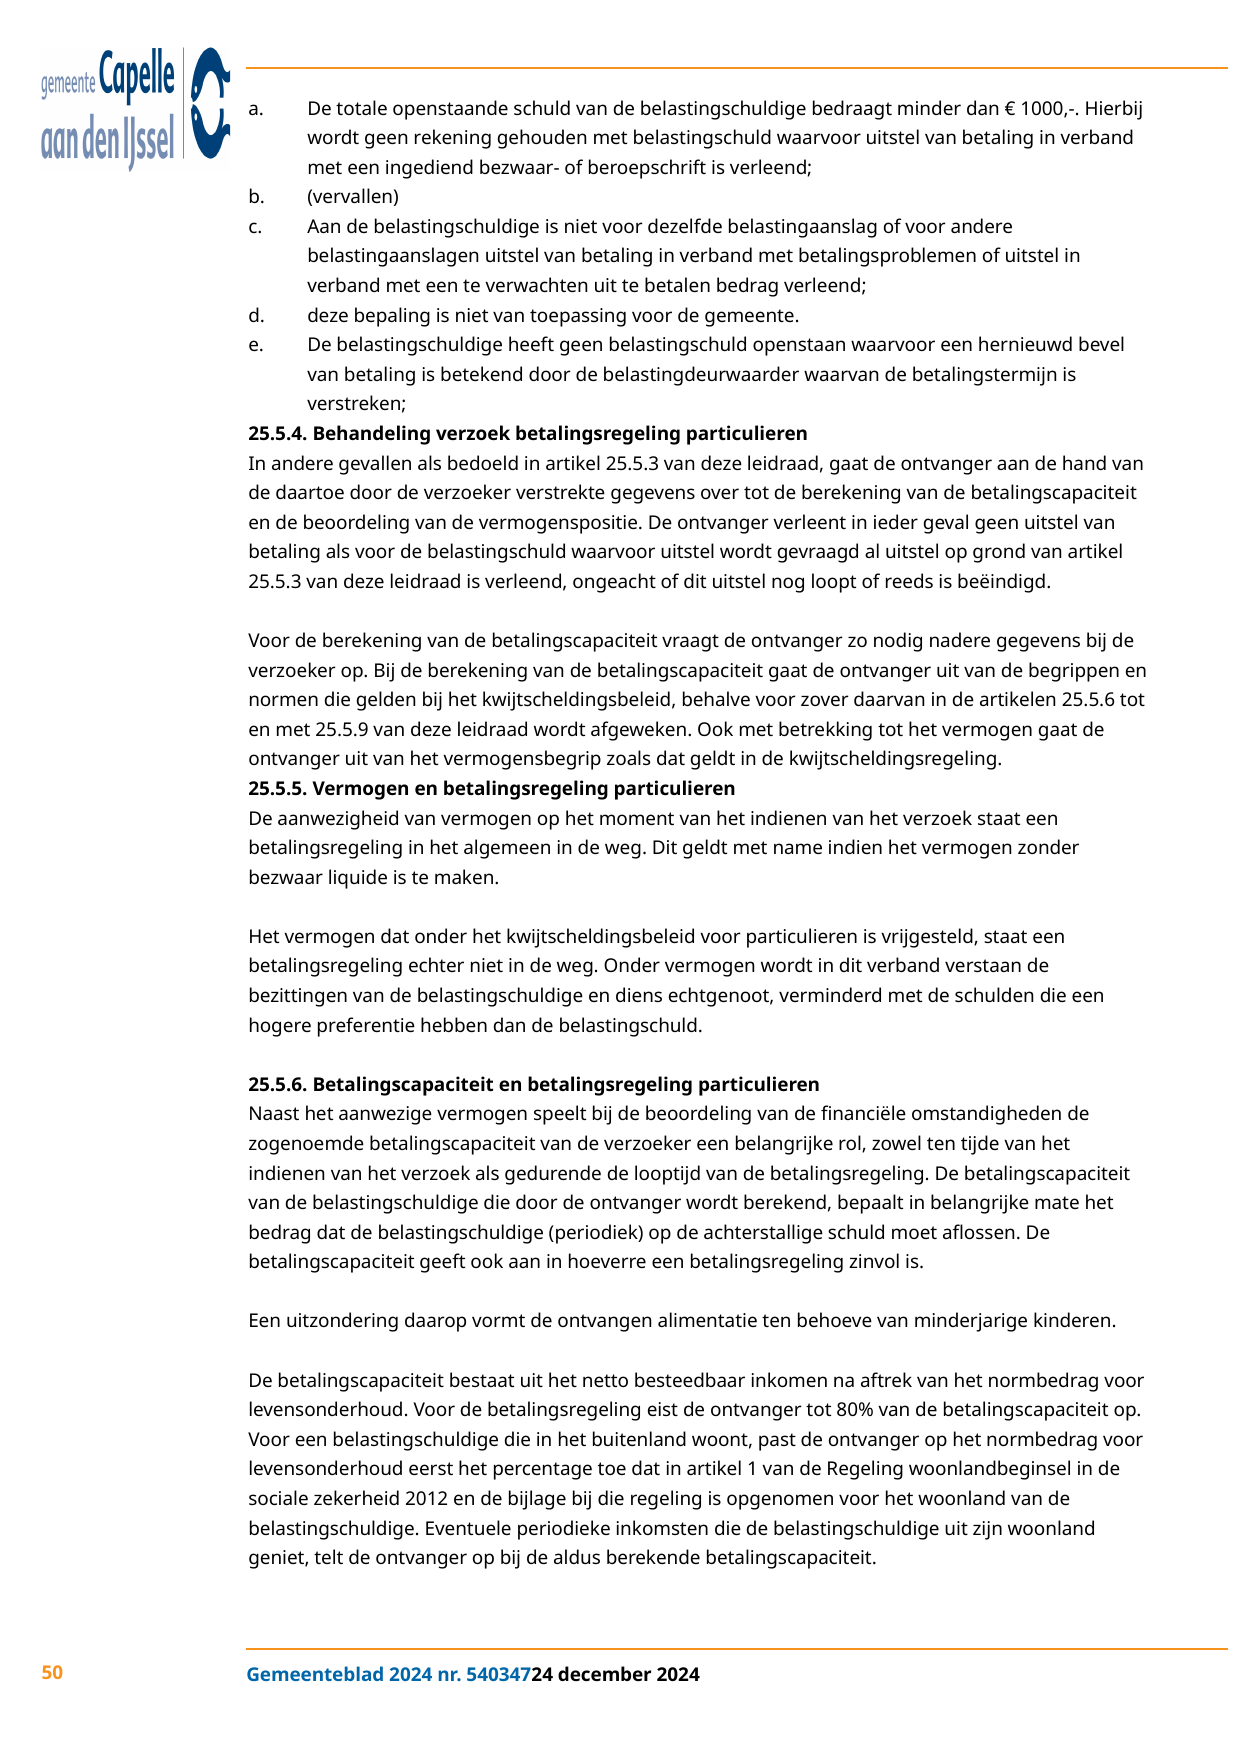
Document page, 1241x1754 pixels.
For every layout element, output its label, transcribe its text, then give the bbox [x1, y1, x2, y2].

list deze bepaling is niet van toepassing voor de gemeente. [248, 302, 1152, 328]
text In andere gevallen als bedoeld in artikel 25.5.3 van deze leidraad, gaat de ontvanger aan de hand van de daartoe door de verzoeker verstrekte gegevens over tot de berekening van de betalingscapaciteit en de beoordeling van de vermogenspositie. De ontvanger verleent in ieder geval geen uitstel van betaling als voor de belastingschuld waarvoor uitstel wordt gevraagd al uitstel op grond van artikel 25.5.3 van deze leidraad is verleend, ongeacht of dit uitstel nog loopt of reeds is beëindigd. [248, 450, 1152, 594]
text Voor een belastingschuldige die in het buitenland woont, past de ontvanger op het normbedrag voor levensonderhoud eerst het percentage toe dat in artikel 1 van de Regeling woonlandbeginsel in de sociale zekerheid 2012 en de bijlage bij die regeling is opgenomen voor het woonland van de belastingschuldige. Eventuele periodieke inkomsten die de belastingschuldige uit zijn woonland geniet, telt de ontvanger op bij de aldus berekende betalingscapaciteit. [248, 1426, 1152, 1570]
text De betalingscapaciteit bestaat uit het netto besteedbaar inkomen na aftrek van het normbedrag voor levensonderhoud. Voor de betalingsregeling eist de ontvanger tot 80% van de betalingscapaciteit op. [248, 1367, 1152, 1422]
list De belastingschuldige heeft geen belastingschuld openstaan waarvoor een hernieuwd bevel van betaling is betekend door de belastingdeurwaarder waarvan de betalingstermijn is verstreken; [248, 331, 1152, 416]
text 25.5.5. Vermogen en betalingsregeling particulieren [248, 775, 1152, 801]
list De totale openstaande schuld van de belastingschuldige bedraagt minder dan € 1000,-. Hierbij wordt geen rekening gehouden met belastingschuld waarvoor uitstel van betaling in verband met een ingediend bezwaar- of beroepschrift is verleend; [248, 95, 1152, 180]
picture [41, 47, 231, 172]
list (vervallen) [248, 183, 1152, 209]
text Voor de berekening van de betalingscapaciteit vraagt de ontvanger zo nodig nadere gegevens bij de verzoeker op. Bij de berekening van de betalingscapaciteit gaat de ontvanger uit van de begrippen en normen die gelden bij het kwijtscheldingsbeleid, behalve voor zover daarvan in de artikelen 25.5.6 tot en met 25.5.9 van deze leidraad wordt afgeweken. Ook met betrekking tot het vermogen gaat de ontvanger uit van het vermogensbegrip zoals dat geldt in de kwijtscheldingsregeling. [248, 627, 1152, 771]
text 25.5.6. Betalingscapaciteit en betalingsregeling particulieren [248, 1071, 1152, 1097]
list Aan de belastingschuldige is niet voor dezelfde belastingaanslag of voor andere belastingaanslagen uitstel van betaling in verband met betalingsproblemen of uitstel in verband met een te verwachten uit te betalen bedrag verleend; [248, 213, 1152, 298]
text Naast het aanwezige vermogen speelt bij de beoordeling van de financiële omstandigheden de zogenoemde betalingscapaciteit van de verzoeker een belangrijke rol, zowel ten tijde van het indienen van het verzoek als gedurende de looptijd van de betalingsregeling. De betalingscapaciteit van de belastingschuldige die door de ontvanger wordt berekend, bepaalt in belangrijke mate het bedrag dat de belastingschuldige (periodiek) op de achterstallige schuld moet aflossen. De betalingscapaciteit geeft ook aan in hoeverre een betalingsregeling zinvol is. [248, 1101, 1152, 1274]
text Het vermogen dat onder het kwijtscheldingsbeleid voor particulieren is vrijgesteld, staat een betalingsregeling echter niet in de weg. Onder vermogen wordt in dit verband verstaan de bezittingen van de belastingschuldige en diens echtgenoot, verminderd met de schulden die een hogere preferentie hebben dan de belastingschuld. [248, 923, 1152, 1038]
text De aanwezigheid van vermogen op het moment van het indienen van het verzoek staat een betalingsregeling in het algemeen in de weg. Dit geldt met name indien het vermogen zonder bezwaar liquide is te maken. [248, 805, 1152, 890]
text 25.5.4. Behandeling verzoek betalingsregeling particulieren [248, 420, 1152, 446]
text Een uitzondering daarop vormt de ontvangen alimentatie ten behoeve van minderjarige kinderen. [248, 1308, 1152, 1333]
